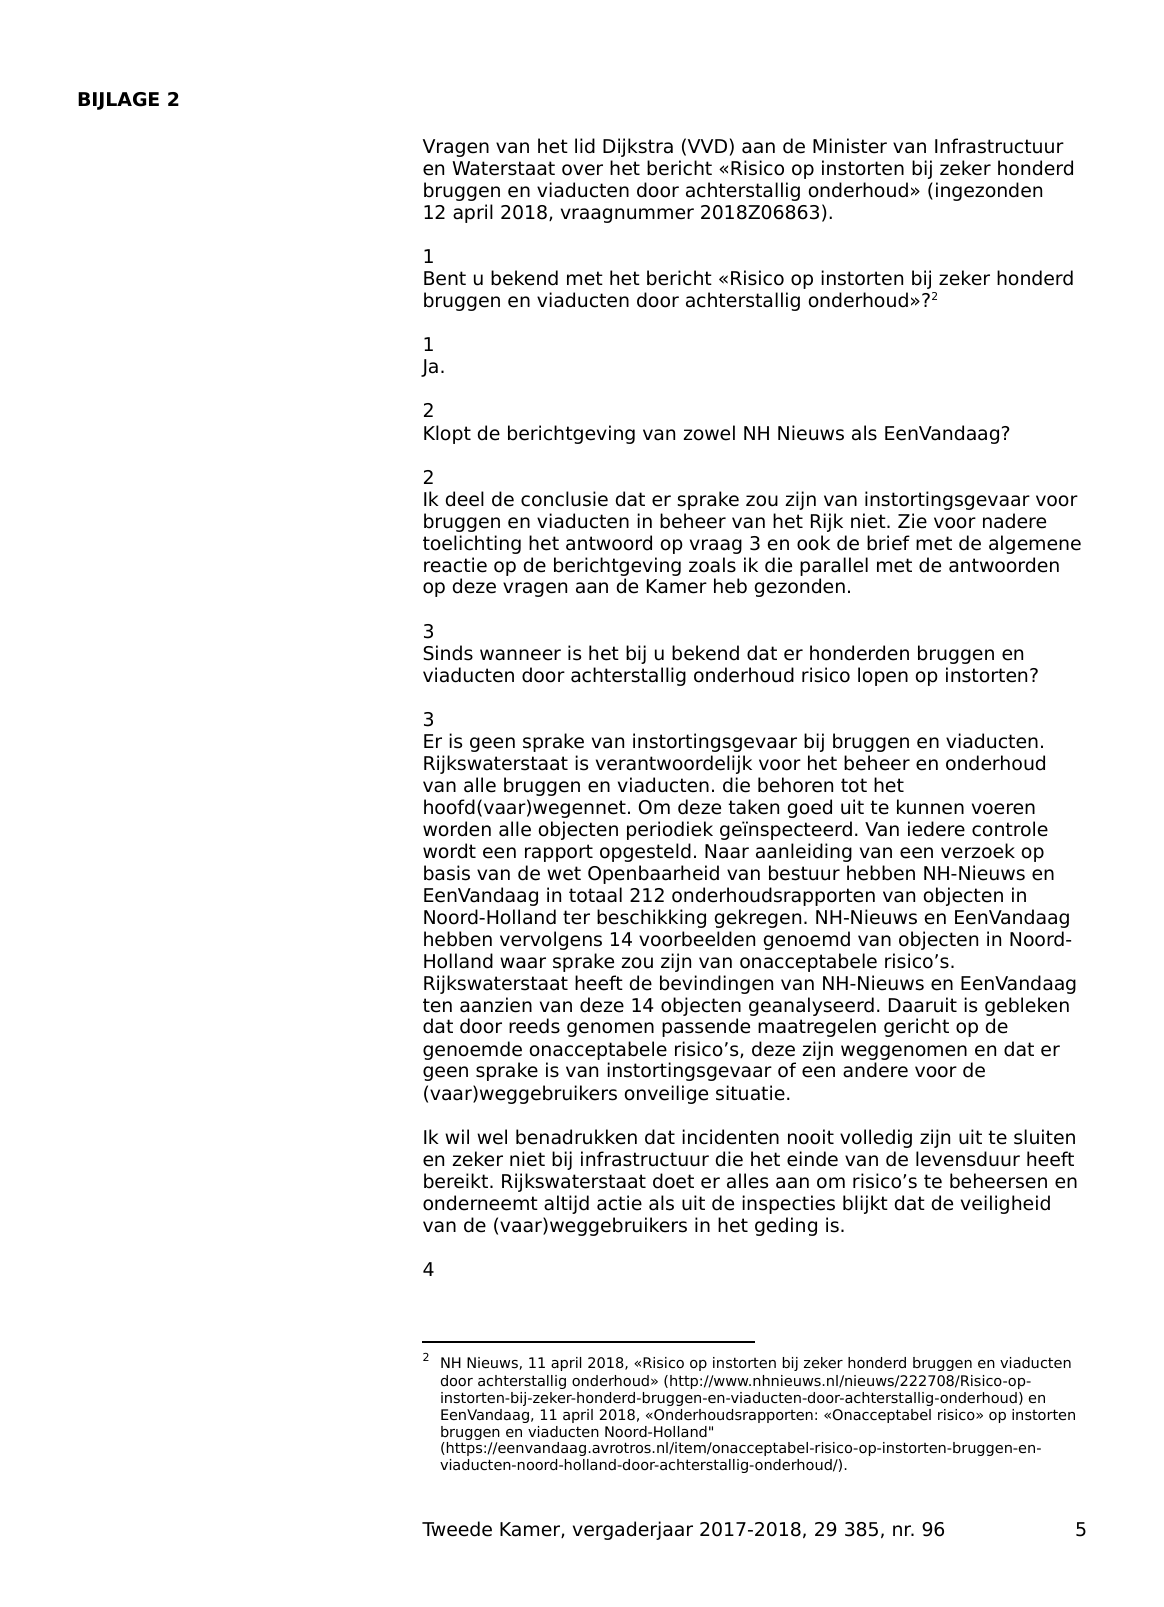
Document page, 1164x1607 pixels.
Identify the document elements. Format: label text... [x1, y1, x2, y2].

text Er is geen sprake van instortingsgevaar bij bruggen en viaducten. Rijkswaterstaat is verantwoordelijk voor het beheer en onderhoud van alle bruggen en viaducten. die behoren tot het hoofd(vaar)wegennet. Om deze taken goed uit te kunnen voeren worden alle objecten periodiek geïnspecteerd. Van iedere controle wordt een rapport opgesteld. Naar aanleiding van een verzoek op basis van de wet Openbaarheid van bestuur hebben NH-Nieuws en EenVandaag in totaal 212 onderhoudsrapporten van objecten in Noord-Holland ter beschikking gekregen. NH-Nieuws en EenVandaag hebben vervolgens 14 voorbeelden genoemd van objecten in Noord-Holland waar sprake zou zijn van onacceptabele risico’s. Rijkswaterstaat heeft de bevindingen van NH-Nieuws en EenVandaag ten aanzien van deze 14 objecten geanalyseerd. Daaruit is gebleken dat door reeds genomen passende maatregelen gericht op de genoemde onacceptabele risico’s, deze zijn weggenomen en dat er geen sprake is van instortingsgevaar of een andere voor de (vaar)weggebruikers onveilige situatie. [422, 731, 1087, 1104]
text Bent u bekend met het bericht «Risico op instorten bij zeker honderd bruggen en viaducten door achterstallig onderhoud»? [422, 268, 1087, 312]
text Vragen van het lid Dijkstra (VVD) aan de Minister van Infrastructuur en Waterstaat over het bericht «Risico op instorten bij zeker honderd bruggen en viaducten door achterstallig onderhoud» (ingezonden 12 april 2018, vraagnummer 2018Z06863). [422, 136, 1087, 224]
subtitle BIJLAGE 2 [77, 89, 1087, 111]
text 1 [422, 334, 1087, 356]
text 2 [422, 400, 1087, 422]
text Ik wil wel benadrukken dat incidenten nooit volledig zijn uit te sluiten en zeker niet bij infrastructuur die het einde van de levensduur heeft bereikt. Rijkswaterstaat doet er alles aan om risico’s te beheersen en onderneemt altijd actie als uit de inspecties blijkt dat de veiligheid van de (vaar)weggebruikers in het geding is. [422, 1127, 1087, 1236]
text 1 [422, 246, 1087, 268]
text NH Nieuws, 11 april 2018, «Risico op instorten bij zeker honderd bruggen en viaducten door achterstallig onderhoud» (http://www.nhnieuws.nl/nieuws/222708/Risico-op-instorten-bij-zeker-honderd-bruggen-en-viaducten-door-achterstallig-onderhoud) en EenVandaag, 11 april 2018, «Onderhoudsrapporten: «Onacceptabel risico» op instorten bruggen en viaducten Noord-Holland" (https://eenvandaag.avrotros.nl/item/onacceptabel-risico-op-instorten-bruggen-en-viaducten-noord-holland-door-achterstallig-onderhoud/). [422, 1351, 1087, 1474]
text Sinds wanneer is het bij u bekend dat er honderden bruggen en viaducten door achterstallig onderhoud risico lopen op instorten? [422, 643, 1087, 687]
text 3 [422, 621, 1087, 643]
text Ja. [422, 356, 1087, 378]
text Klopt de berichtgeving van zowel NH Nieuws als EenVandaag? [422, 422, 1087, 444]
text 4 [422, 1259, 1087, 1281]
text 2 [422, 467, 1087, 488]
text 3 [422, 709, 1087, 731]
text Ik deel de conclusie dat er sprake zou zijn van instortingsgevaar voor bruggen en viaducten in beheer van het Rijk niet. Zie voor nadere toelichting het antwoord op vraag 3 en ook de brief met de algemene reactie op de berichtgeving zoals ik die parallel met de antwoorden op deze vragen aan de Kamer heb gezonden. [422, 488, 1087, 598]
